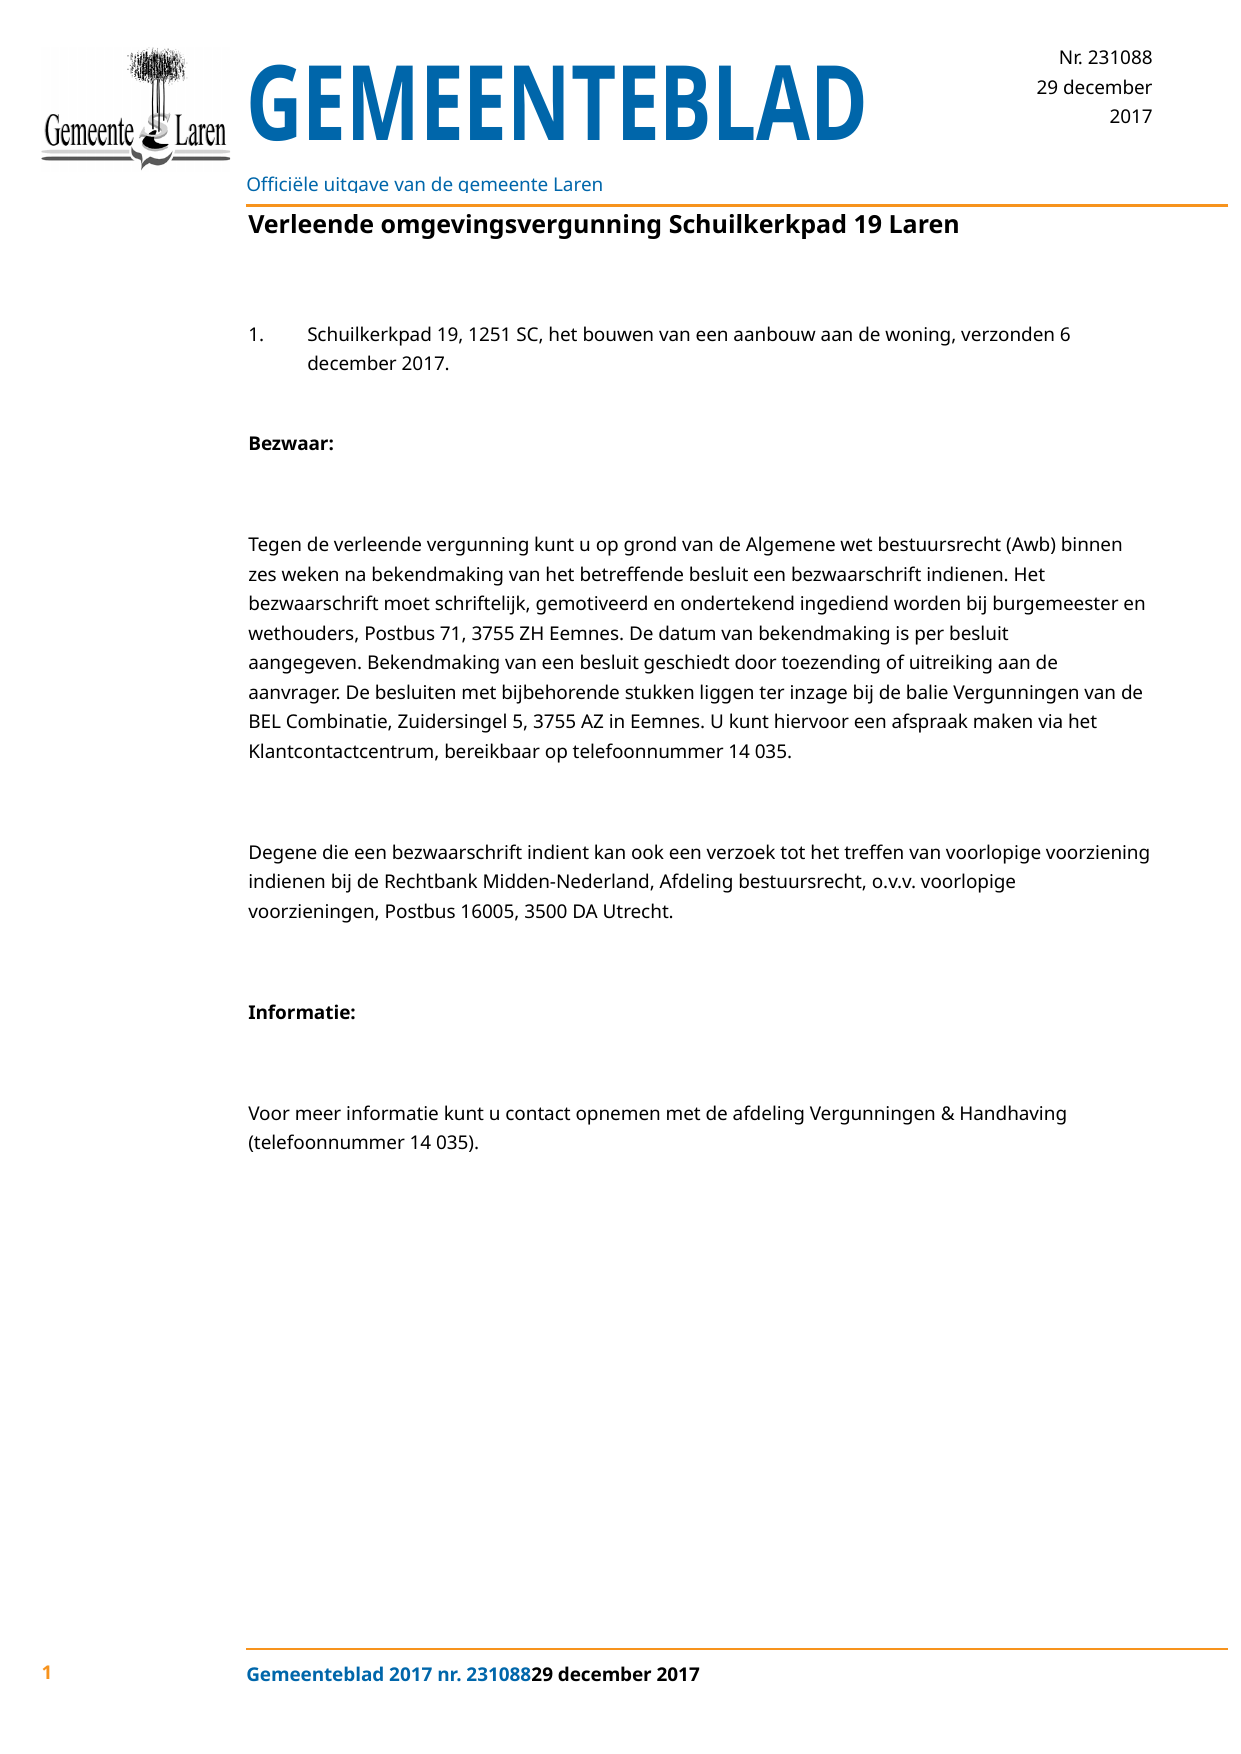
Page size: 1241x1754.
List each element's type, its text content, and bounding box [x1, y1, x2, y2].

text Tegen de verleende vergunning kunt u op grond van de Algemene wet bestuursrecht (Awb) binnen zes weken na bekendmaking van het betreffende besluit een bezwaarschrift indienen. Het bezwaarschrift moet schriftelijk, gemotiveerd en ondertekend ingediend worden bij burgemeester en wethouders, Postbus 71, 3755 ZH Eemnes. De datum van bekendmaking is per besluit aangegeven. Bekendmaking van een besluit geschiedt door toezending of uitreiking aan de aanvrager. De besluiten met bijbehorende stukken liggen ter inzage bij de balie Vergunningen van de BEL Combinatie, Zuidersingel 5, 3755 AZ in Eemnes. U kunt hiervoor een afspraak maken via het Klantcontactcentrum, bereikbaar op telefoonnummer 14 035. [248, 531, 1152, 764]
text Verleende omgevingsvergunning Schuilkerkpad 19 Laren [248, 207, 1152, 241]
picture [41, 47, 231, 172]
text Voor meer informatie kunt u contact opnemen met de afdeling Vergunningen & Handhaving (telefoonnummer 14 035). [248, 1100, 1152, 1155]
text Degene die een bezwaarschrift indient kan ook een verzoek tot het treffen van voorlopige voorziening indienen bij de Rechtbank Midden-Nederland, Afdeling bestuursrecht, o.v.v. voorlopige voorzieningen, Postbus 16005, 3500 DA Utrecht. [248, 839, 1152, 924]
text Bezwaar: [248, 430, 1152, 456]
text Informatie: [248, 999, 1152, 1025]
list Schuilkerkpad 19, 1251 SC, het bouwen van een aanbouw aan de woning, verzonden 6 december 2017. [248, 321, 1152, 376]
